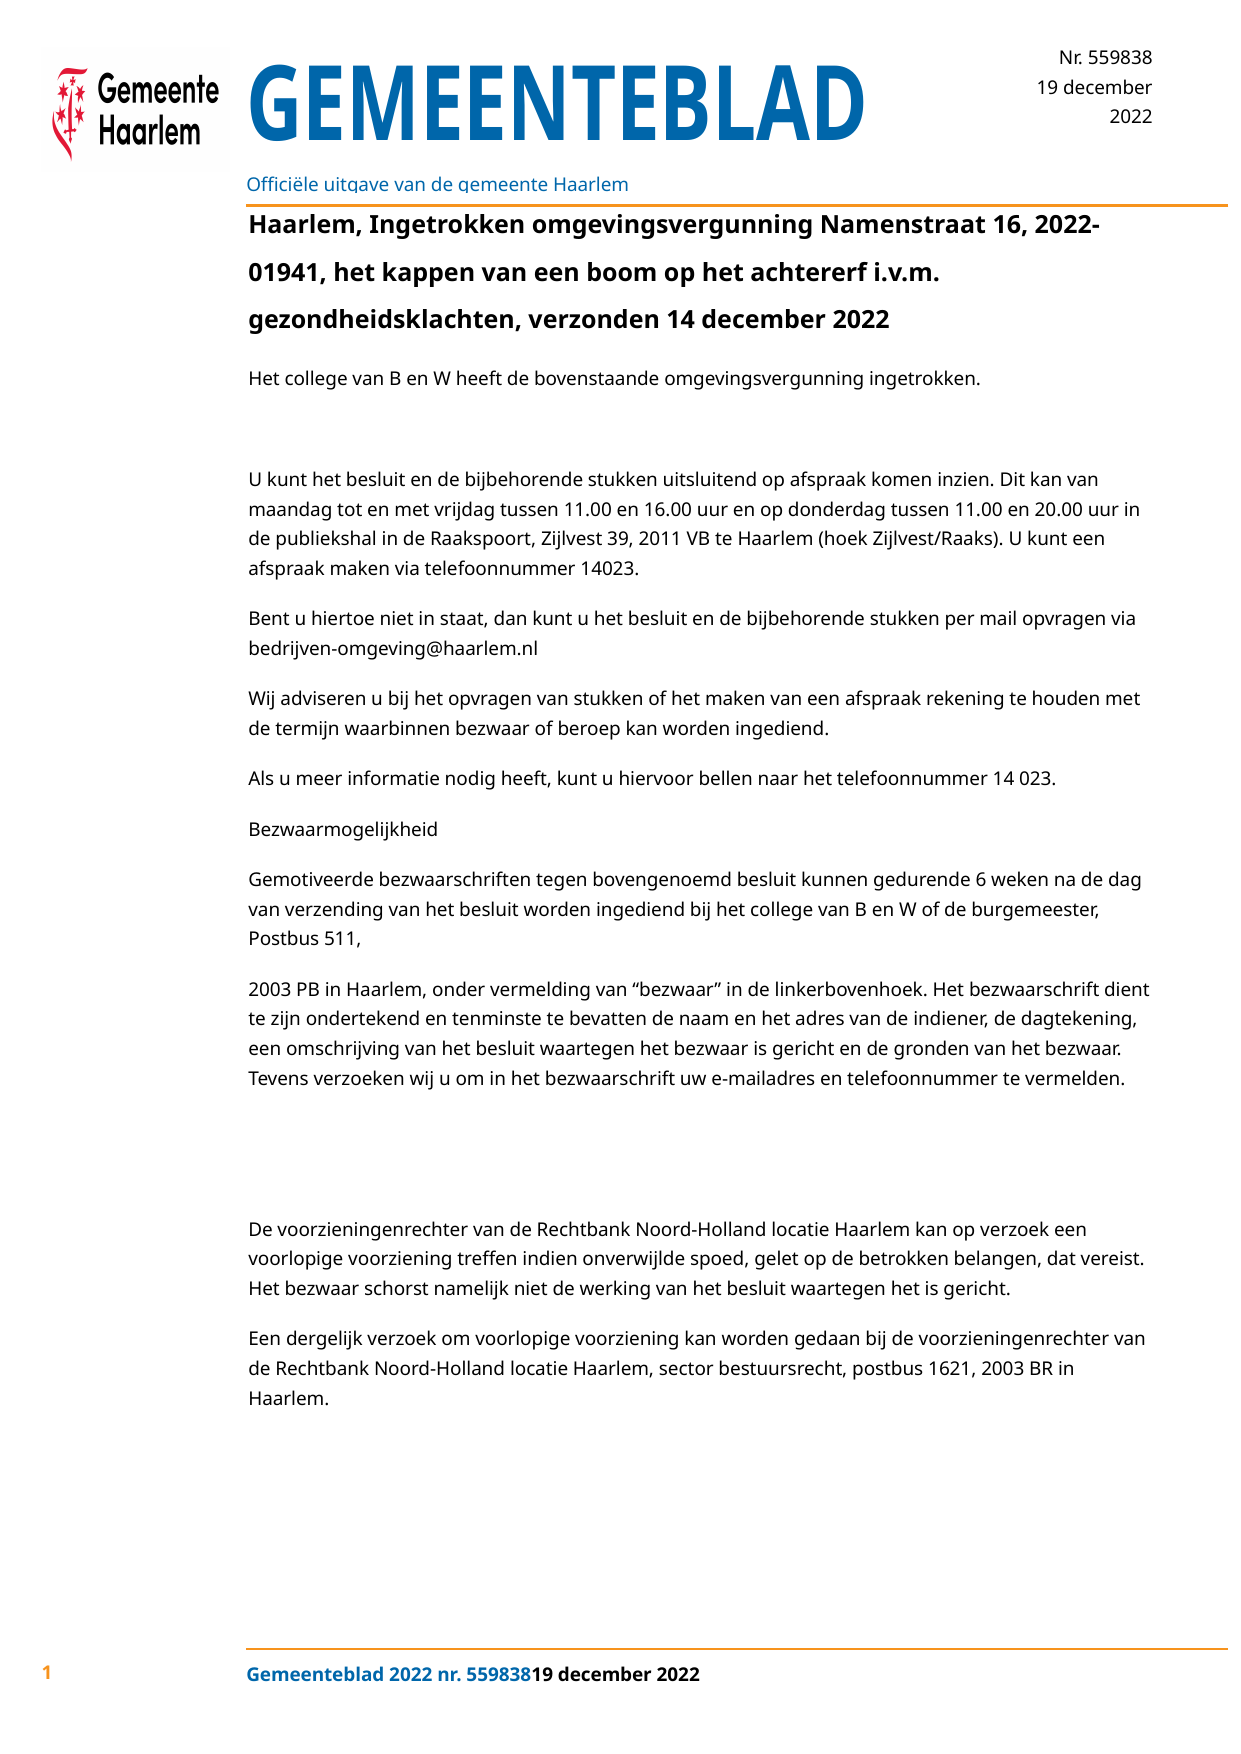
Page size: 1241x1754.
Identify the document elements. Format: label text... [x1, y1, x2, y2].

text 2003 PB in Haarlem, onder vermelding van “bezwaar” in de linkerbovenhoek. Het bezwaarschrift dient te zijn ondertekend en tenminste te bevatten de naam en het adres van de indiener, de dagtekening, een omschrijving van het besluit waartegen het bezwaar is gericht en de gronden van het bezwaar. Tevens verzoeken wij u om in het bezwaarschrift uw e-mailadres en telefoonnummer te vermelden. [248, 976, 1152, 1090]
text Als u meer informatie nodig heeft, kunt u hiervoor bellen naar het telefoonnummer 14 023. [248, 766, 1152, 791]
text De voorzieningenrechter van de Rechtbank Noord-Holland locatie Haarlem kan op verzoek een voorlopige voorziening treffen indien onverwijlde spoed, gelet op de betrokken belangen, dat vereist. Het bezwaar schorst namelijk niet de werking van het besluit waartegen het is gericht. [248, 1216, 1152, 1301]
picture [41, 47, 231, 172]
text Wij adviseren u bij het opvragen van stukken of het maken van een afspraak rekening te houden met de termijn waarbinnen bezwaar of beroep kan worden ingediend. [248, 686, 1152, 741]
text Bezwaarmogelijkheid [248, 816, 1152, 842]
text Gemotiveerde bezwaarschriften tegen bovengenoemd besluit kunnen gedurende 6 weken na de dag van verzending van het besluit worden ingediend bij het college van B en W of de burgemeester, Postbus 511, [248, 866, 1152, 951]
text Een dergelijk verzoek om voorlopige voorziening kan worden gedaan bij de voorzieningenrechter van de Rechtbank Noord-Holland locatie Haarlem, sector bestuursrecht, postbus 1621, 2003 BR in Haarlem. [248, 1326, 1152, 1410]
text Het college van B en W heeft de bovenstaande omgevingsvergunning ingetrokken. [248, 366, 1152, 391]
text Bent u hiertoe niet in staat, dan kunt u het besluit en de bijbehorende stukken per mail opvragen via bedrijven-omgeving@haarlem.nl [248, 606, 1152, 661]
text U kunt het besluit en de bijbehorende stukken uitsluitend op afspraak komen inzien. Dit kan van maandag tot en met vrijdag tussen 11.00 en 16.00 uur en op donderdag tussen 11.00 en 20.00 uur in de publiekshal in de Raakspoort, Zijlvest 39, 2011 VB te Haarlem (hoek Zijlvest/Raaks). U kunt een afspraak maken via telefoonnummer 14023. [248, 466, 1152, 581]
text Haarlem, Ingetrokken omgevingsvergunning Namenstraat 16, 2022-01941, het kappen van een boom op het achtererf i.v.m. gezondheidsklachten, verzonden 14 december 2022 [248, 207, 1152, 336]
